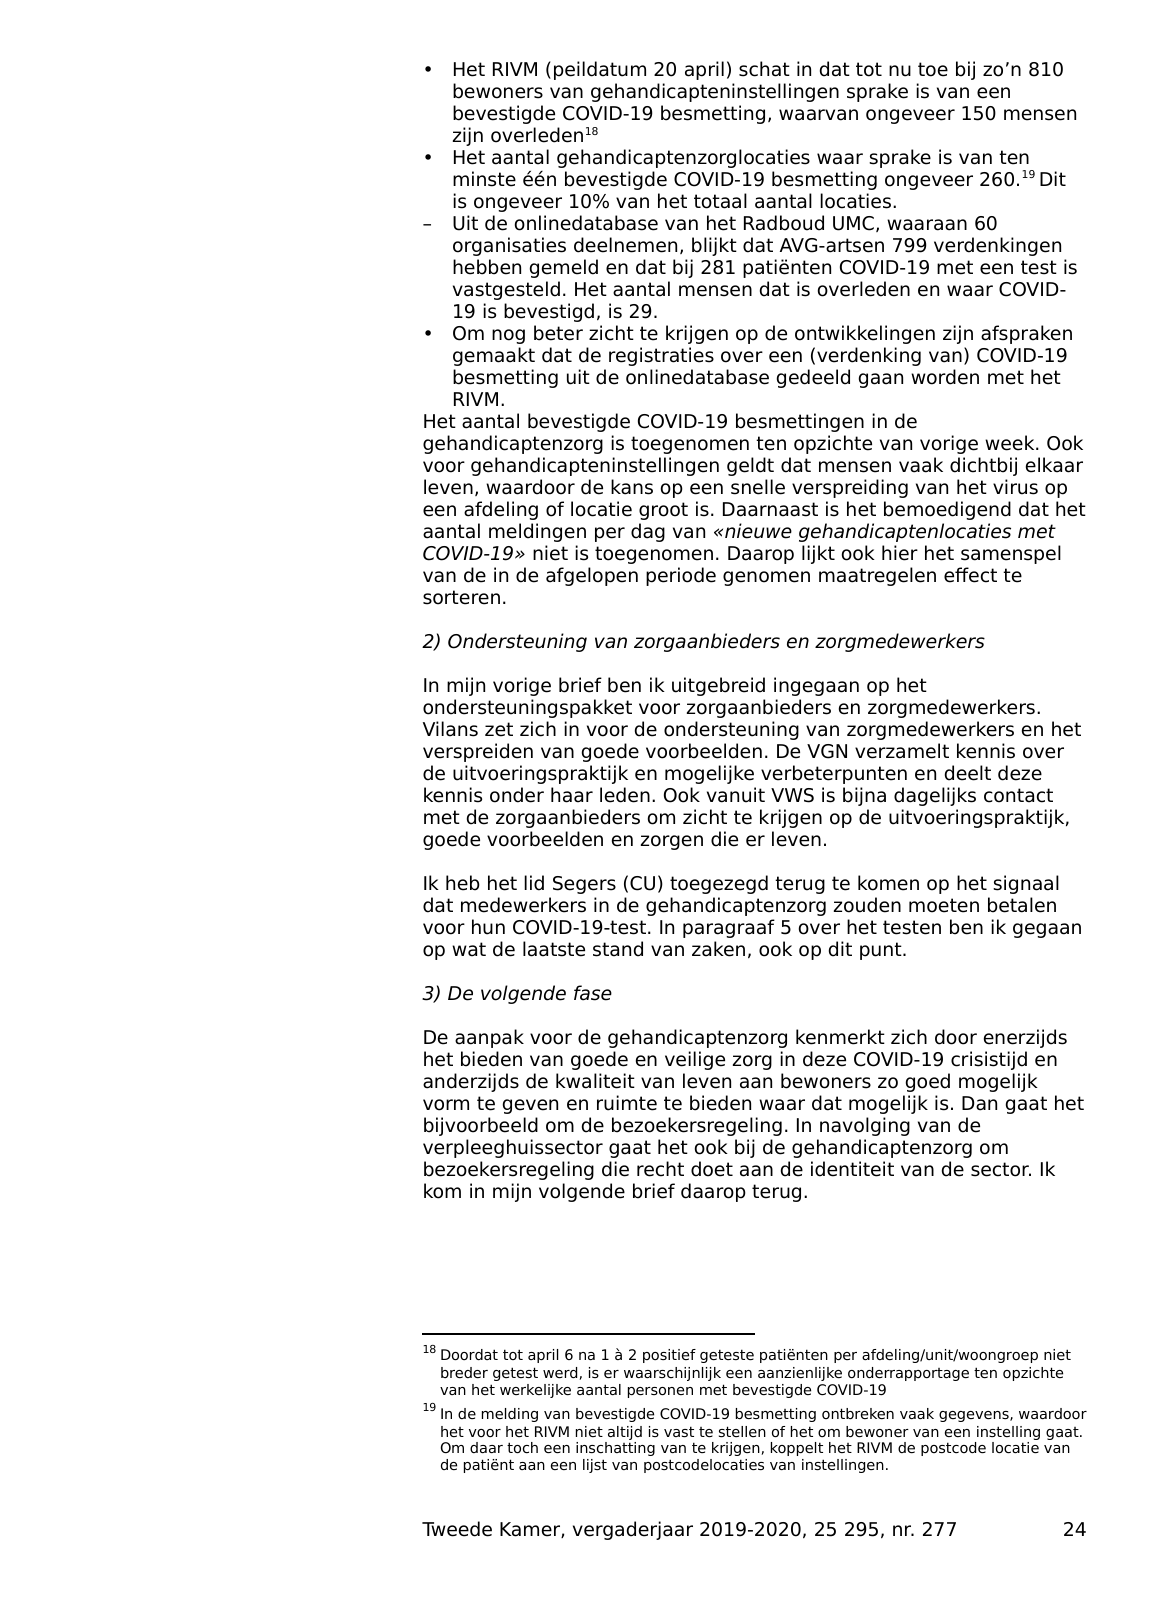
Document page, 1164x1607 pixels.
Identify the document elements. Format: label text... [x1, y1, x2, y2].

text • Het RIVM (peildatum 20 april) schat in dat tot nu toe bij zo’n 810 bewoners van gehandicapteninstellingen sprake is van een bevestigde COVID-19 besmetting, waarvan ongeveer 150 mensen zijn overleden [422, 59, 1087, 147]
text Het aantal bevestigde COVID-19 besmettingen in de gehandicaptenzorg is toegenomen ten opzichte van vorige week. Ook voor gehandicapteninstellingen geldt dat mensen vaak dichtbij elkaar leven, waardoor de kans op een snelle verspreiding van het virus op een afdeling of locatie groot is. Daarnaast is het bemoedigend dat het aantal meldingen per dag van «nieuwe gehandicaptenlocaties met COVID-19» niet is toegenomen. Daarop lijkt ook hier het samenspel van de in de afgelopen periode genomen maatregelen effect te sorteren. [422, 411, 1087, 608]
text – Uit de onlinedatabase van het Radboud UMC, waaraan 60 organisaties deelnemen, blijkt dat AVG-artsen 799 verdenkingen hebben gemeld en dat bij 281 patiënten COVID-19 met een test is vastgesteld. Het aantal mensen dat is overleden en waar COVID-19 is bevestigd, is 29. [422, 213, 1087, 323]
subtitle 2) Ondersteuning van zorgaanbieders en zorgmedewerkers [422, 631, 1087, 653]
text • Om nog beter zicht te krijgen op de ontwikkelingen zijn afspraken gemaakt dat de registraties over een (verdenking van) COVID-19 besmetting uit de onlinedatabase gedeeld gaan worden met het RIVM. [422, 323, 1087, 411]
subtitle 3) De volgende fase [422, 983, 1087, 1005]
text Doordat tot april 6 na 1 à 2 positief geteste patiënten per afdeling/unit/woongroep niet breder getest werd, is er waarschijnlijk een aanzienlijke onderrapportage ten opzichte van het werkelijke aantal personen met bevestigde COVID-19 [422, 1343, 1087, 1399]
text In mijn vorige brief ben ik uitgebreid ingegaan op het ondersteuningspakket voor zorgaanbieders en zorgmedewerkers. Vilans zet zich in voor de ondersteuning van zorgmedewerkers en het verspreiden van goede voorbeelden. De VGN verzamelt kennis over de uitvoeringspraktijk en mogelijke verbeterpunten en deelt deze kennis onder haar leden. Ook vanuit VWS is bijna dagelijks contact met de zorgaanbieders om zicht te krijgen op de uitvoeringspraktijk, goede voorbeelden en zorgen die er leven. [422, 675, 1087, 851]
text • Het aantal gehandicaptenzorglocaties waar sprake is van ten minste één bevestigde COVID-19 besmetting ongeveer 260.Dit is ongeveer 10% van het totaal aantal locaties. [422, 147, 1087, 213]
text In de melding van bevestigde COVID-19 besmetting ontbreken vaak gegevens, waardoor het voor het RIVM niet altijd is vast te stellen of het om bewoner van een instelling gaat. Om daar toch een inschatting van te krijgen, koppelt het RIVM de postcode locatie van de patiënt aan een lijst van postcodelocaties van instellingen. [422, 1402, 1087, 1474]
text De aanpak voor de gehandicaptenzorg kenmerkt zich door enerzijds het bieden van goede en veilige zorg in deze COVID-19 crisistijd en anderzijds de kwaliteit van leven aan bewoners zo goed mogelijk vorm te geven en ruimte te bieden waar dat mogelijk is. Dan gaat het bijvoorbeeld om de bezoekersregeling. In navolging van de verpleeghuissector gaat het ook bij de gehandicaptenzorg om bezoekersregeling die recht doet aan de identiteit van de sector. Ik kom in mijn volgende brief daarop terug. [422, 1027, 1087, 1203]
text Ik heb het lid Segers (CU) toegezegd terug te komen op het signaal dat medewerkers in de gehandicaptenzorg zouden moeten betalen voor hun COVID-19-test. In paragraaf 5 over het testen ben ik gegaan op wat de laatste stand van zaken, ook op dit punt. [422, 873, 1087, 961]
